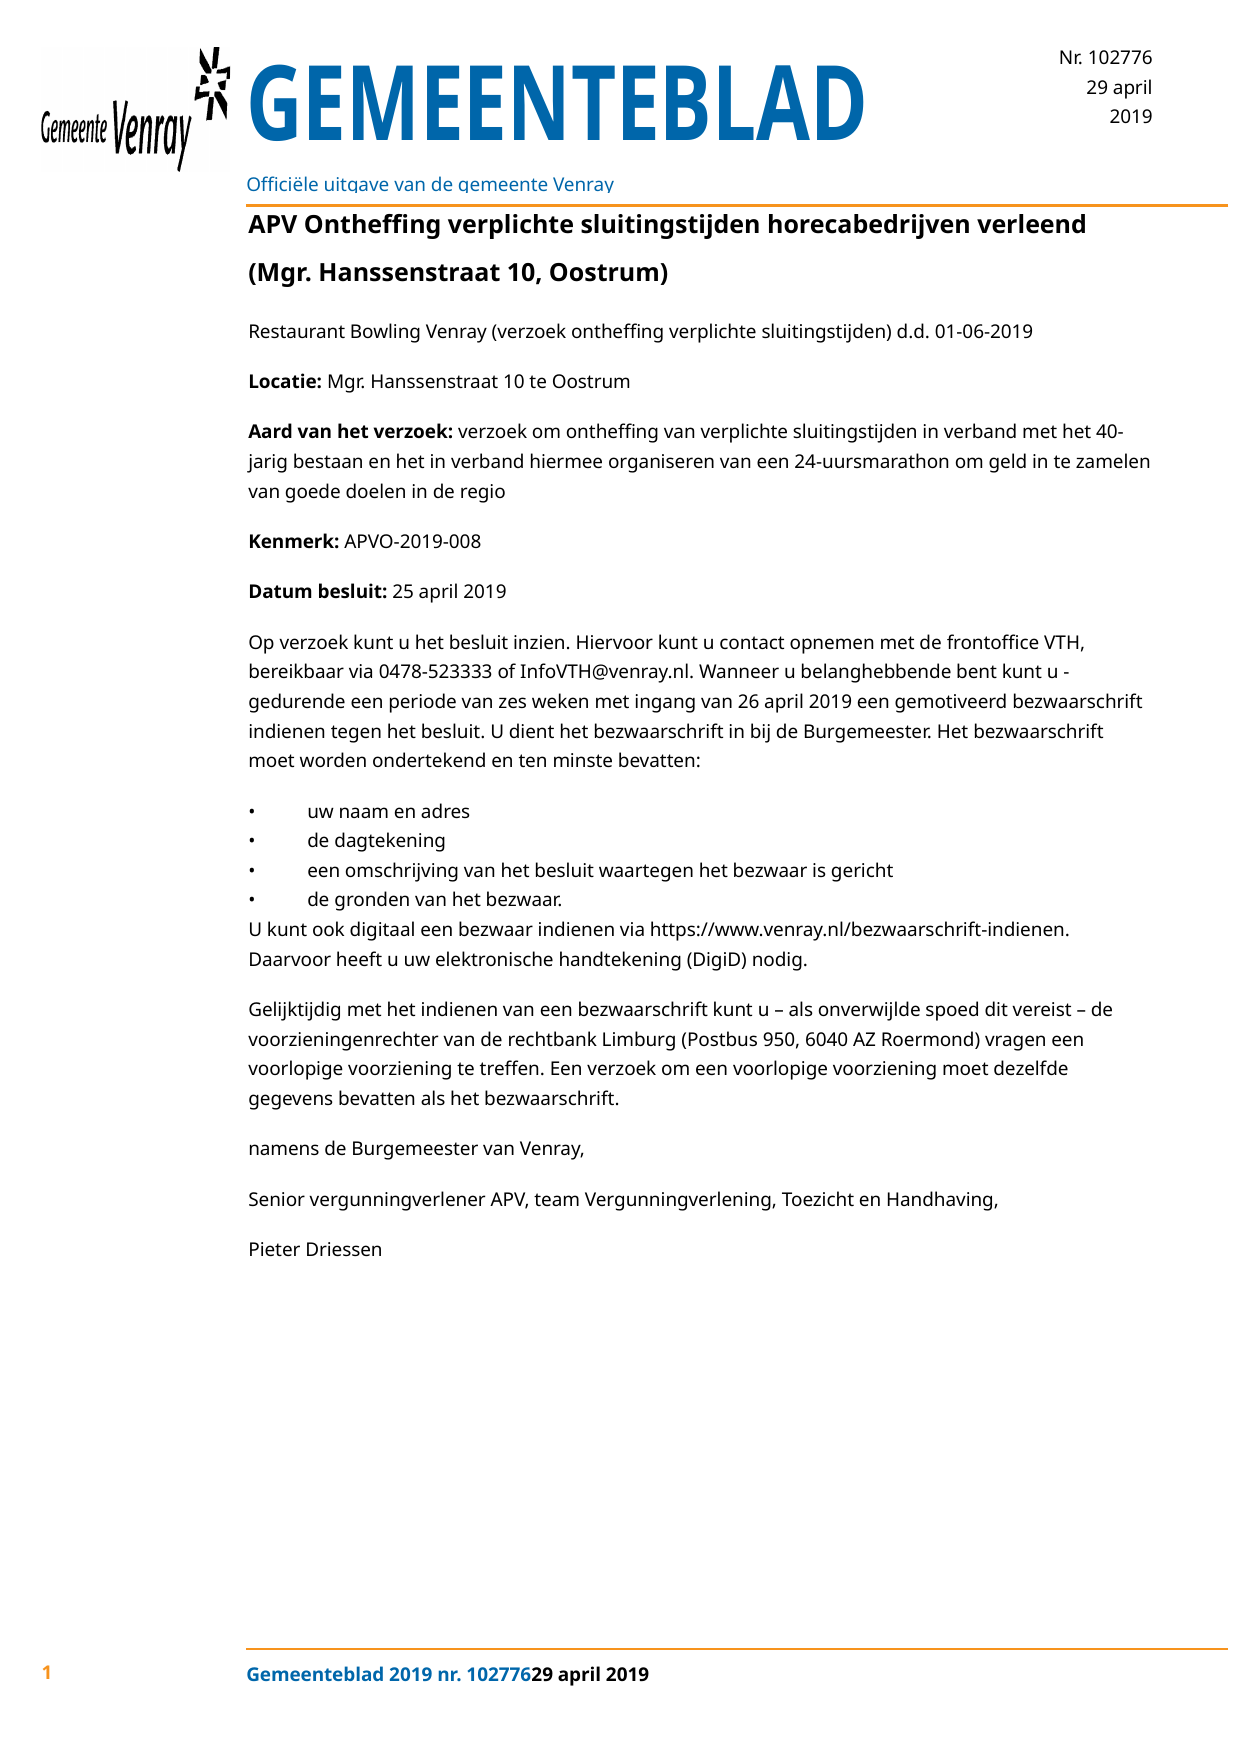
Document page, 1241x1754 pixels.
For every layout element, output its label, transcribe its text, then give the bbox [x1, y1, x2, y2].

text Restaurant Bowling Venray (verzoek ontheffing verplichte sluitingstijden) d.d. 01-06-2019 [248, 318, 1152, 344]
picture [41, 47, 231, 172]
text Locatie: Mgr. Hanssenstraat 10 te Oostrum [248, 368, 1152, 394]
text Op verzoek kunt u het besluit inzien. Hiervoor kunt u contact opnemen met de frontoffice VTH, bereikbaar via 0478-523333 of InfoVTH@venray.nl. Wanneer u belanghebbende bent kunt u - gedurende een periode van zes weken met ingang van 26 april 2019 een gemotiveerd bezwaarschrift indienen tegen het besluit. U dient het bezwaarschrift in bij de Burgemeester. Het bezwaarschrift moet worden ondertekend en ten minste bevatten: [248, 629, 1152, 773]
text U kunt ook digitaal een bezwaar indienen via https://www.venray.nl/bezwaarschrift-indienen. Daarvoor heeft u uw elektronische handtekening (DigiD) nodig. [248, 916, 1152, 972]
text Senior vergunningverlener APV, team Vergunningverlening, Toezicht en Handhaving, [248, 1186, 1152, 1212]
text Datum besluit: 25 april 2019 [248, 579, 1152, 604]
text Gelijktijdig met het indienen van een bezwaarschrift kunt u – als onverwijlde spoed dit vereist – de voorzieningenrechter van de rechtbank Limburg (Postbus 950, 6040 AZ Roermond) vragen een voorlopige voorziening te treffen. Een verzoek om een voorlopige voorziening moet dezelfde gegevens bevatten als het bezwaarschrift. [248, 996, 1152, 1111]
text Pieter Driessen [248, 1236, 1152, 1262]
text APV Ontheffing verplichte sluitingstijden horecabedrijven verleend (Mgr. Hanssenstraat 10, Oostrum) [248, 207, 1152, 288]
list de gronden van het bezwaar. [248, 887, 1152, 912]
text Kenmerk: APVO-2019-008 [248, 528, 1152, 554]
text Aard van het verzoek: verzoek om ontheffing van verplichte sluitingstijden in verband met het 40-jarig bestaan en het in verband hiermee organiseren van een 24-uursmarathon om geld in te zamelen van goede doelen in de regio [248, 419, 1152, 504]
list uw naam en adres [248, 798, 1152, 824]
list een omschrijving van het besluit waartegen het bezwaar is gericht [248, 857, 1152, 883]
text namens de Burgemeester van Venray, [248, 1135, 1152, 1161]
list de dagtekening [248, 827, 1152, 853]
